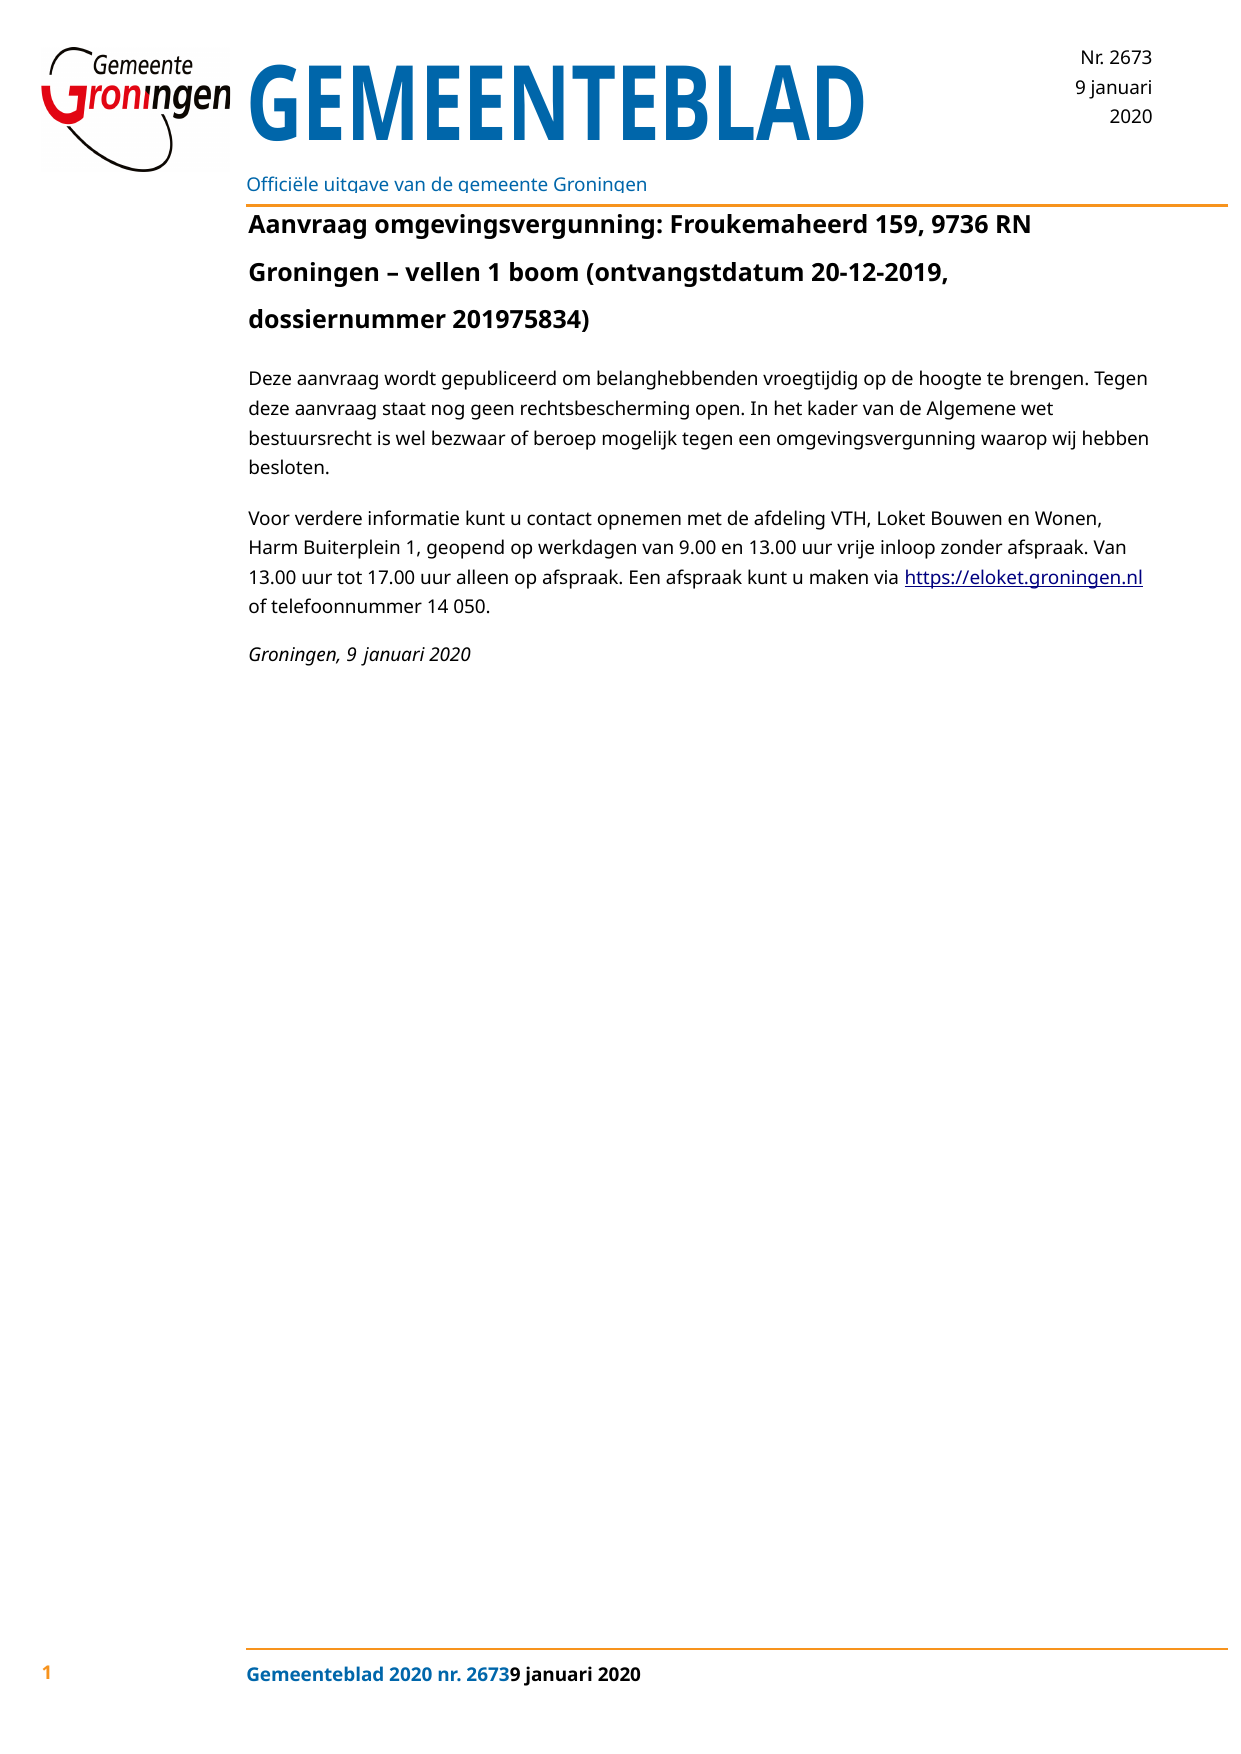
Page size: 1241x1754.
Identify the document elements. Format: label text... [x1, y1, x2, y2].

text Voor verdere informatie kunt u contact opnemen met de afdeling VTH, Loket Bouwen en Wonen, Harm Buiterplein 1, geopend op werkdagen van 9.00 en 13.00 uur vrije inloop zonder afspraak. Van 13.00 uur tot 17.00 uur alleen op afspraak. Een afspraak kunt u maken via https://eloket.groningen.nl of telefoonnummer 14 050. [248, 505, 1152, 619]
text Deze aanvraag wordt gepubliceerd om belanghebbenden vroegtijdig op de hoogte te brengen. Tegen deze aanvraag staat nog geen rechtsbescherming open. In het kader van de Algemene wet bestuursrecht is wel bezwaar of beroep mogelijk tegen een omgevingsvergunning waarop wij hebben besloten. [248, 366, 1152, 480]
text Groningen, 9 januari 2020 [248, 641, 1152, 667]
picture [41, 47, 231, 172]
text Aanvraag omgevingsvergunning: Froukemaheerd 159, 9736 RN Groningen – vellen 1 boom (ontvangstdatum 20-12-2019, dossiernummer 201975834) [248, 207, 1152, 336]
